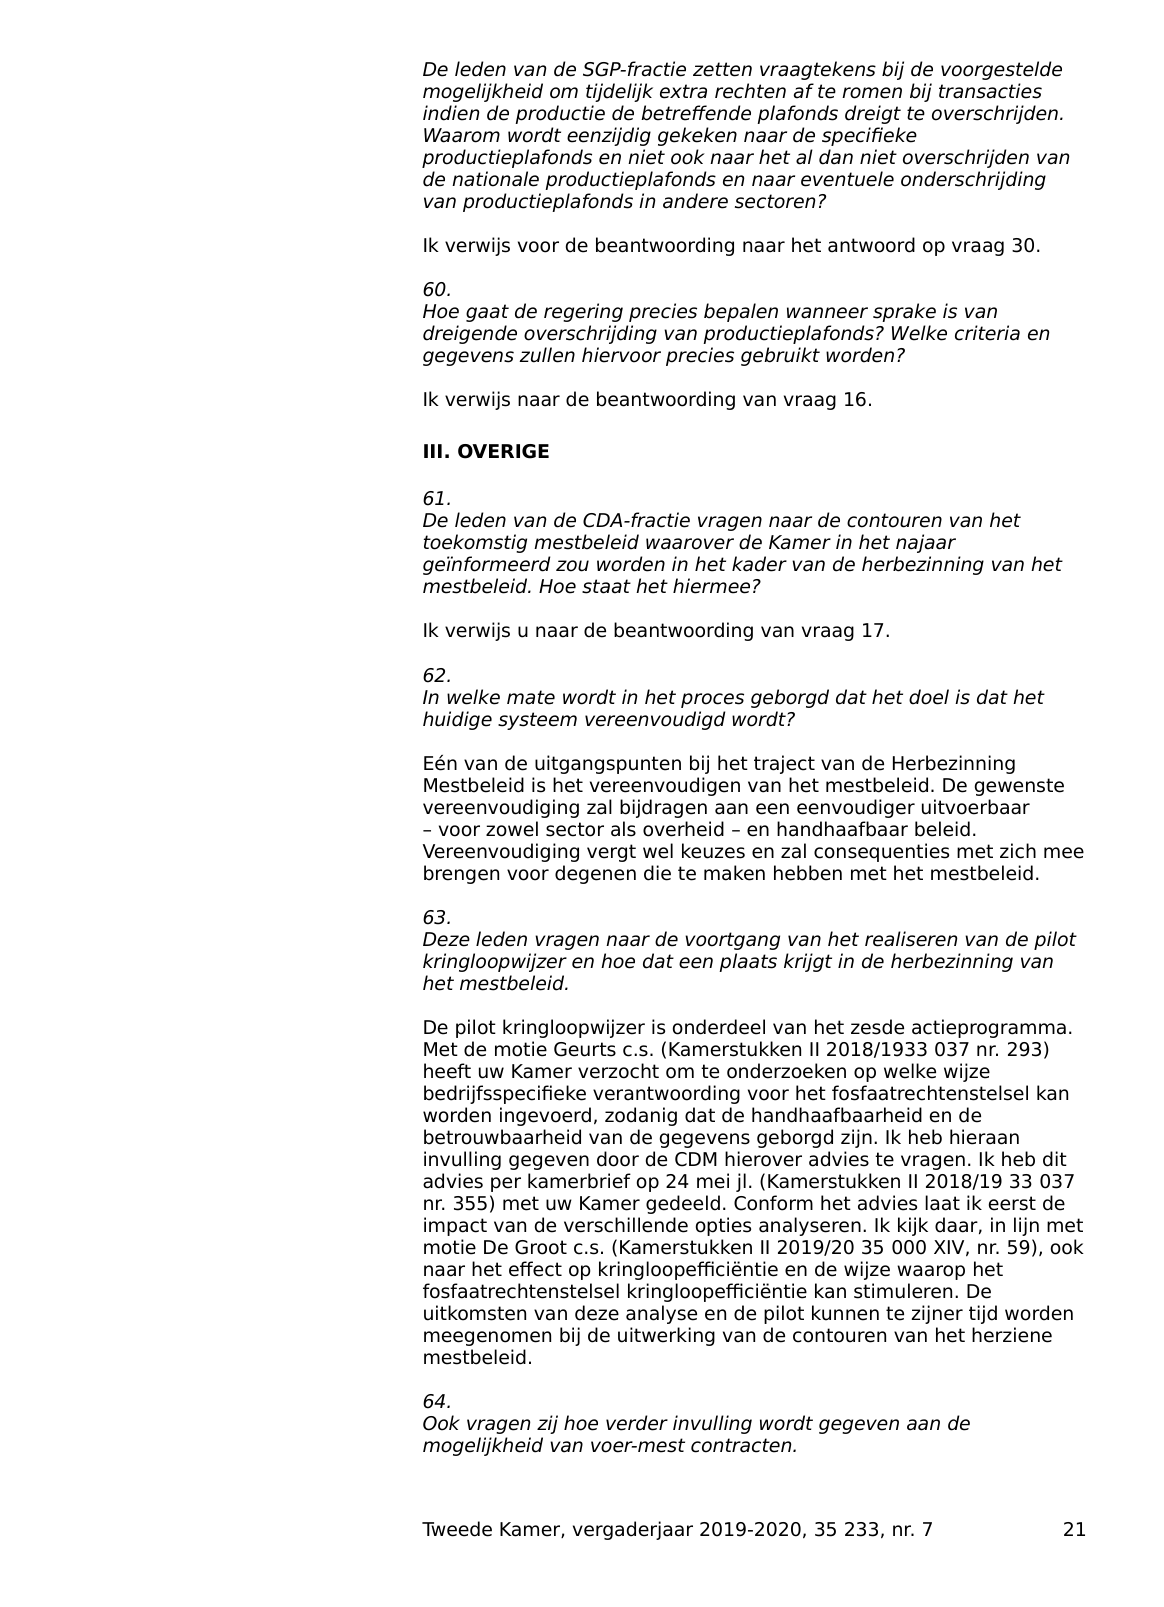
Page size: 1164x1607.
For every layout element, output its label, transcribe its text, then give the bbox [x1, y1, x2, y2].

text 60. [422, 279, 1087, 301]
text Hoe gaat de regering precies bepalen wanneer sprake is van dreigende overschrijding van productieplafonds? Welke criteria en gegevens zullen hiervoor precies gebruikt worden? [422, 301, 1087, 367]
text In welke mate wordt in het proces geborgd dat het doel is dat het huidige systeem vereenvoudigd wordt? [422, 687, 1087, 731]
text 64. [422, 1391, 1087, 1413]
text Eén van de uitgangspunten bij het traject van de Herbezinning Mestbeleid is het vereenvoudigen van het mestbeleid. De gewenste vereenvoudiging zal bijdragen aan een eenvoudiger uitvoerbaar – voor zowel sector als overheid – en handhaafbaar beleid. Vereenvoudiging vergt wel keuzes en zal consequenties met zich mee brengen voor degenen die te maken hebben met het mestbeleid. [422, 753, 1087, 884]
text Deze leden vragen naar de voortgang van het realiseren van de pilot kringloopwijzer en hoe dat een plaats krijgt in de herbezinning van het mestbeleid. [422, 929, 1087, 995]
text 62. [422, 664, 1087, 687]
text De leden van de CDA-fractie vragen naar de contouren van het toekomstig mestbeleid waarover de Kamer in het najaar geïnformeerd zou worden in het kader van de herbezinning van het mestbeleid. Hoe staat het hiermee? [422, 510, 1087, 598]
text De leden van de SGP-fractie zetten vraagtekens bij de voorgestelde mogelijkheid om tijdelijk extra rechten af te romen bij transacties indien de productie de betreffende plafonds dreigt te overschrijden. Waarom wordt eenzijdig gekeken naar de specifieke productieplafonds en niet ook naar het al dan niet overschrijden van de nationale productieplafonds en naar eventuele onderschrijding van productieplafonds in andere sectoren? [422, 59, 1087, 213]
text Ik verwijs naar de beantwoording van vraag 16. [422, 389, 1087, 411]
subtitle III. OVERIGE [422, 441, 1087, 463]
text 61. [422, 488, 1087, 510]
text 63. [422, 907, 1087, 929]
text Ik verwijs u naar de beantwoording van vraag 17. [422, 620, 1087, 642]
text Ik verwijs voor de beantwoording naar het antwoord op vraag 30. [422, 235, 1087, 257]
text Ook vragen zij hoe verder invulling wordt gegeven aan de mogelijkheid van voer-mest contracten. [422, 1413, 1087, 1457]
text De pilot kringloopwijzer is onderdeel van het zesde actieprogramma. Met de motie Geurts c.s. (Kamerstukken II 2018/1933 037 nr. 293) heeft uw Kamer verzocht om te onderzoeken op welke wijze bedrijfsspecifieke verantwoording voor het fosfaatrechtenstelsel kan worden ingevoerd, zodanig dat de handhaafbaarheid en de betrouwbaarheid van de gegevens geborgd zijn. Ik heb hieraan invulling gegeven door de CDM hierover advies te vragen. Ik heb dit advies per kamerbrief op 24 mei jl. (Kamerstukken II 2018/19 33 037 nr. 355) met uw Kamer gedeeld. Conform het advies laat ik eerst de impact van de verschillende opties analyseren. Ik kijk daar, in lijn met motie De Groot c.s. (Kamerstukken II 2019/20 35 000 XIV, nr. 59), ook naar het effect op kringloopefficiëntie en de wijze waarop het fosfaatrechtenstelsel kringloopefficiëntie kan stimuleren. De uitkomsten van deze analyse en de pilot kunnen te zijner tijd worden meegenomen bij de uitwerking van de contouren van het herziene mestbeleid. [422, 1017, 1087, 1368]
